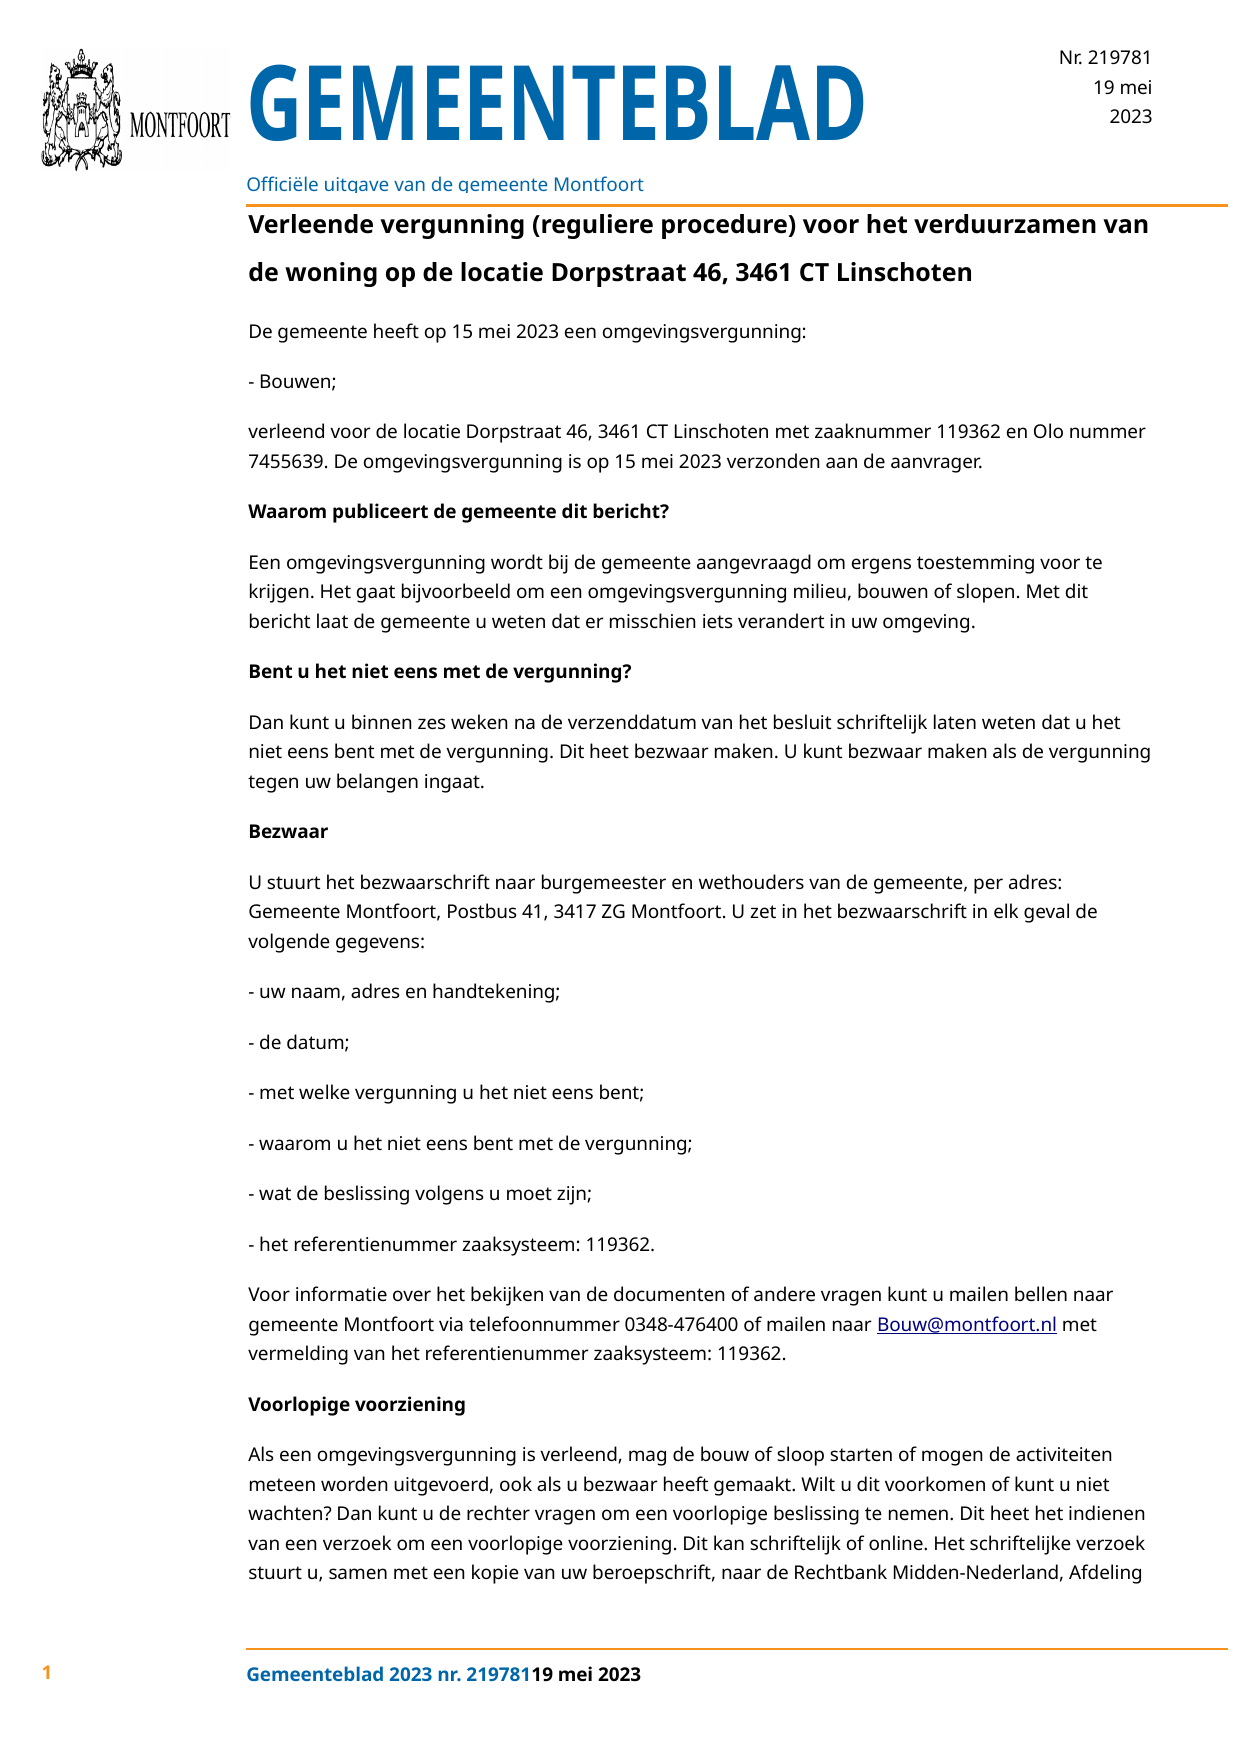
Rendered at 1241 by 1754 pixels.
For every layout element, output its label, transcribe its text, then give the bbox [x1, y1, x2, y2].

picture [41, 47, 231, 172]
text Voor informatie over het bekijken van de documenten of andere vragen kunt u mailen bellen naar gemeente Montfoort via telefoonnummer 0348-476400 of mailen naar Bouw@montfoort.nl met vermelding van het referentienummer zaaksysteem: 119362. [248, 1281, 1152, 1366]
text Waarom publiceert de gemeente dit bericht? [248, 499, 1152, 524]
text Voorlopige voorziening [248, 1391, 1152, 1417]
text Verleende vergunning (reguliere procedure) voor het verduurzamen van de woning op de locatie Dorpstraat 46, 3461 CT Linschoten [248, 207, 1152, 288]
text Dan kunt u binnen zes weken na de verzenddatum van het besluit schriftelijk laten weten dat u het niet eens bent met de vergunning. Dit heet bezwaar maken. U kunt bezwaar maken als de vergunning tegen uw belangen ingaat. [248, 709, 1152, 794]
text - waarom u het niet eens bent met de vergunning; [248, 1130, 1152, 1156]
text - Bouwen; [248, 368, 1152, 394]
text De gemeente heeft op 15 mei 2023 een omgevingsvergunning: [248, 318, 1152, 344]
text - de datum; [248, 1029, 1152, 1055]
text Als een omgevingsvergunning is verleend, mag de bouw of sloop starten of mogen de activiteiten meteen worden uitgevoerd, ook als u bezwaar heeft gemaakt. Wilt u dit voorkomen of kunt u niet wachten? Dan kunt u de rechter vragen om een voorlopige beslissing te nemen. Dit heet het indienen van een verzoek om een voorlopige voorziening. Dit kan schriftelijk of online. Het schriftelijke verzoek stuurt u, samen met een kopie van uw beroepschrift, naar de Rechtbank Midden-Nederland, Afdeling [248, 1441, 1152, 1585]
text verleend voor de locatie Dorpstraat 46, 3461 CT Linschoten met zaaknummer 119362 en Olo nummer 7455639. De omgevingsvergunning is op 15 mei 2023 verzonden aan de aanvrager. [248, 419, 1152, 474]
text - met welke vergunning u het niet eens bent; [248, 1079, 1152, 1105]
text Een omgevingsvergunning wordt bij de gemeente aangevraagd om ergens toestemming voor te krijgen. Het gaat bijvoorbeeld om een omgevingsvergunning milieu, bouwen of slopen. Met dit bericht laat de gemeente u weten dat er misschien iets verandert in uw omgeving. [248, 549, 1152, 634]
text Bezwaar [248, 819, 1152, 844]
text - wat de beslissing volgens u moet zijn; [248, 1180, 1152, 1206]
text Bent u het niet eens met de vergunning? [248, 659, 1152, 684]
text - het referentienummer zaaksysteem: 119362. [248, 1231, 1152, 1257]
text U stuurt het bezwaarschrift naar burgemeester en wethouders van de gemeente, per adres: Gemeente Montfoort, Postbus 41, 3417 ZG Montfoort. U zet in het bezwaarschrift in elk geval de volgende gegevens: [248, 869, 1152, 954]
text - uw naam, adres en handtekening; [248, 979, 1152, 1004]
